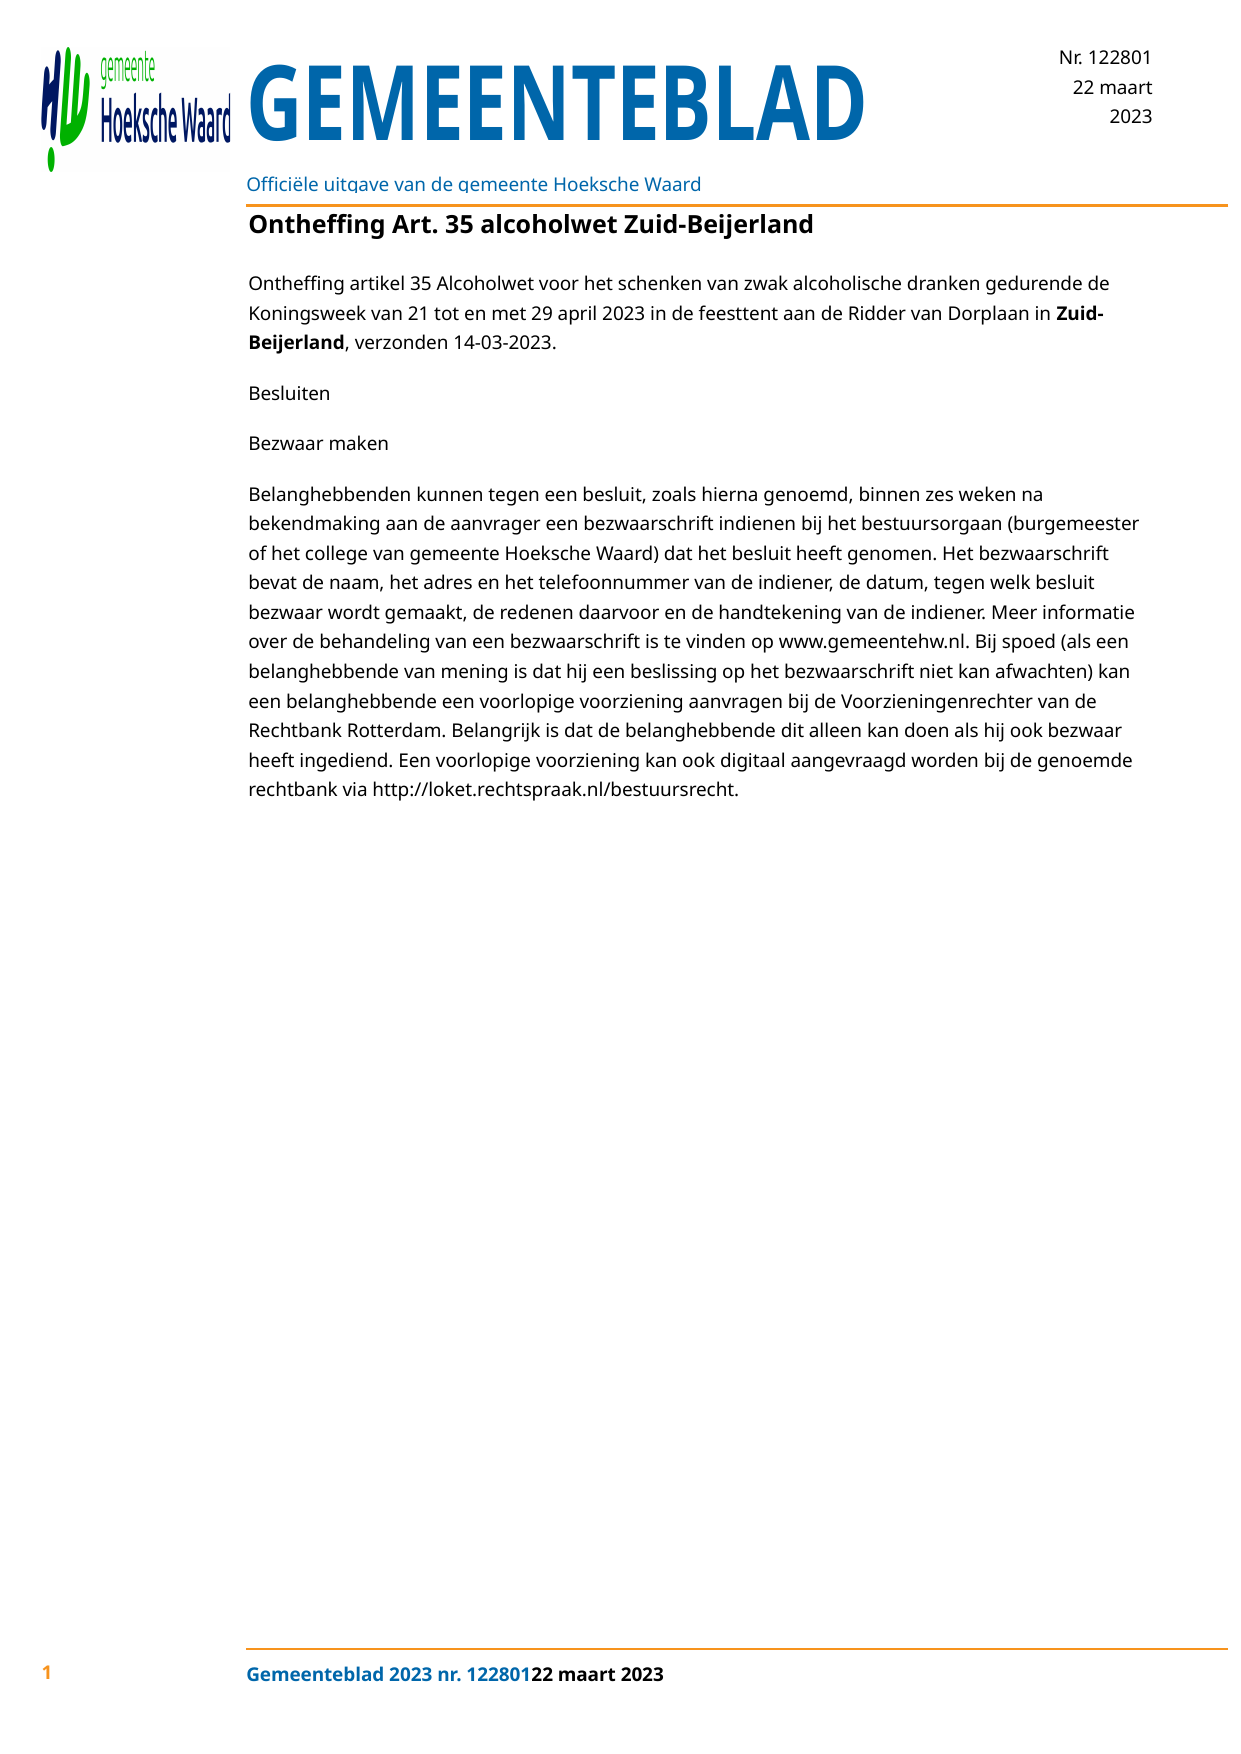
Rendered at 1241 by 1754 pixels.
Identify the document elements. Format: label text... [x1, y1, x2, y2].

text Besluiten [248, 380, 1152, 406]
text Belanghebbenden kunnen tegen een besluit, zoals hierna genoemd, binnen zes weken na bekendmaking aan de aanvrager een bezwaarschrift indienen bij het bestuursorgaan (burgemeester of het college van gemeente Hoeksche Waard) dat het besluit heeft genomen. Het bezwaarschrift bevat de naam, het adres en het telefoonnummer van de indiener, de datum, tegen welk besluit bezwaar wordt gemaakt, de redenen daarvoor en de handtekening van de indiener. Meer informatie over de behandeling van een bezwaarschrift is te vinden op www.gemeentehw.nl. Bij spoed (als een belanghebbende van mening is dat hij een beslissing op het bezwaarschrift niet kan afwachten) kan een belanghebbende een voorlopige voorziening aanvragen bij de Voorzieningenrechter van de Rechtbank Rotterdam. Belangrijk is dat de belanghebbende dit alleen kan doen als hij ook bezwaar heeft ingediend. Een voorlopige voorziening kan ook digitaal aangevraagd worden bij de genoemde rechtbank via http://loket.rechtspraak.nl/bestuursrecht. [248, 481, 1152, 802]
text Ontheffing Art. 35 alcoholwet Zuid-Beijerland [248, 207, 1152, 241]
text Bezwaar maken [248, 430, 1152, 456]
text Ontheffing artikel 35 Alcoholwet voor het schenken van zwak alcoholische dranken gedurende de Koningsweek van 21 tot en met 29 april 2023 in de feesttent aan de Ridder van Dorplaan in Zuid-Beijerland, verzonden 14-03-2023. [248, 270, 1152, 355]
picture [41, 47, 231, 172]
